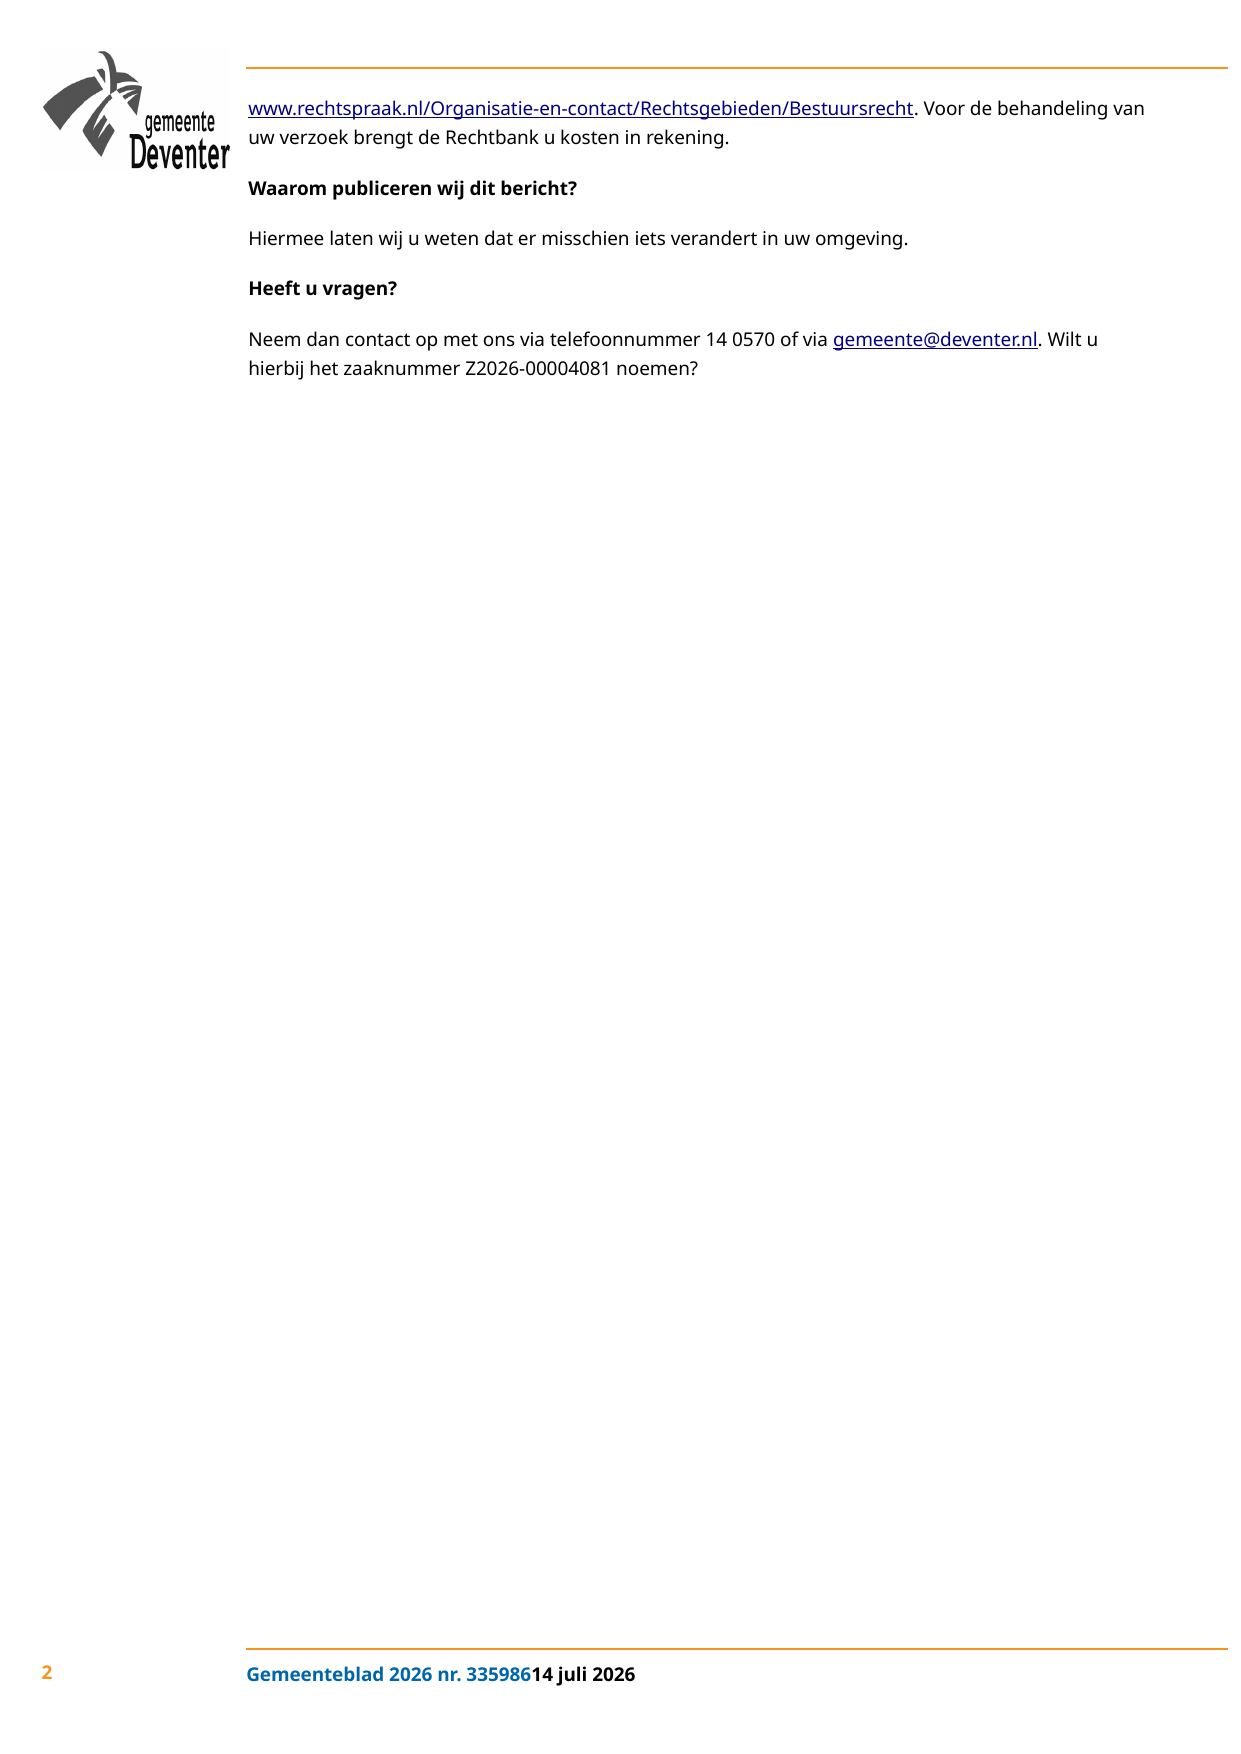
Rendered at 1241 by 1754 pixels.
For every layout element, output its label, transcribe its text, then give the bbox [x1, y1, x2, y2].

text Waarom publiceren wij dit bericht? [248, 175, 1152, 201]
text www.rechtspraak.nl/Organisatie-en-contact/Rechtsgebieden/Bestuursrecht. Voor de behandeling van uw verzoek brengt de Rechtbank u kosten in rekening. [248, 95, 1152, 150]
text Heeft u vragen? [248, 276, 1152, 301]
text Hiermee laten wij u weten dat er misschien iets verandert in uw omgeving. [248, 225, 1152, 251]
text Neem dan contact op met ons via telefoonnummer 14 0570 of via gemeente@deventer.nl. Wilt u hierbij het zaaknummer Z2026-00004081 noemen? [248, 326, 1152, 381]
picture [41, 47, 231, 172]
